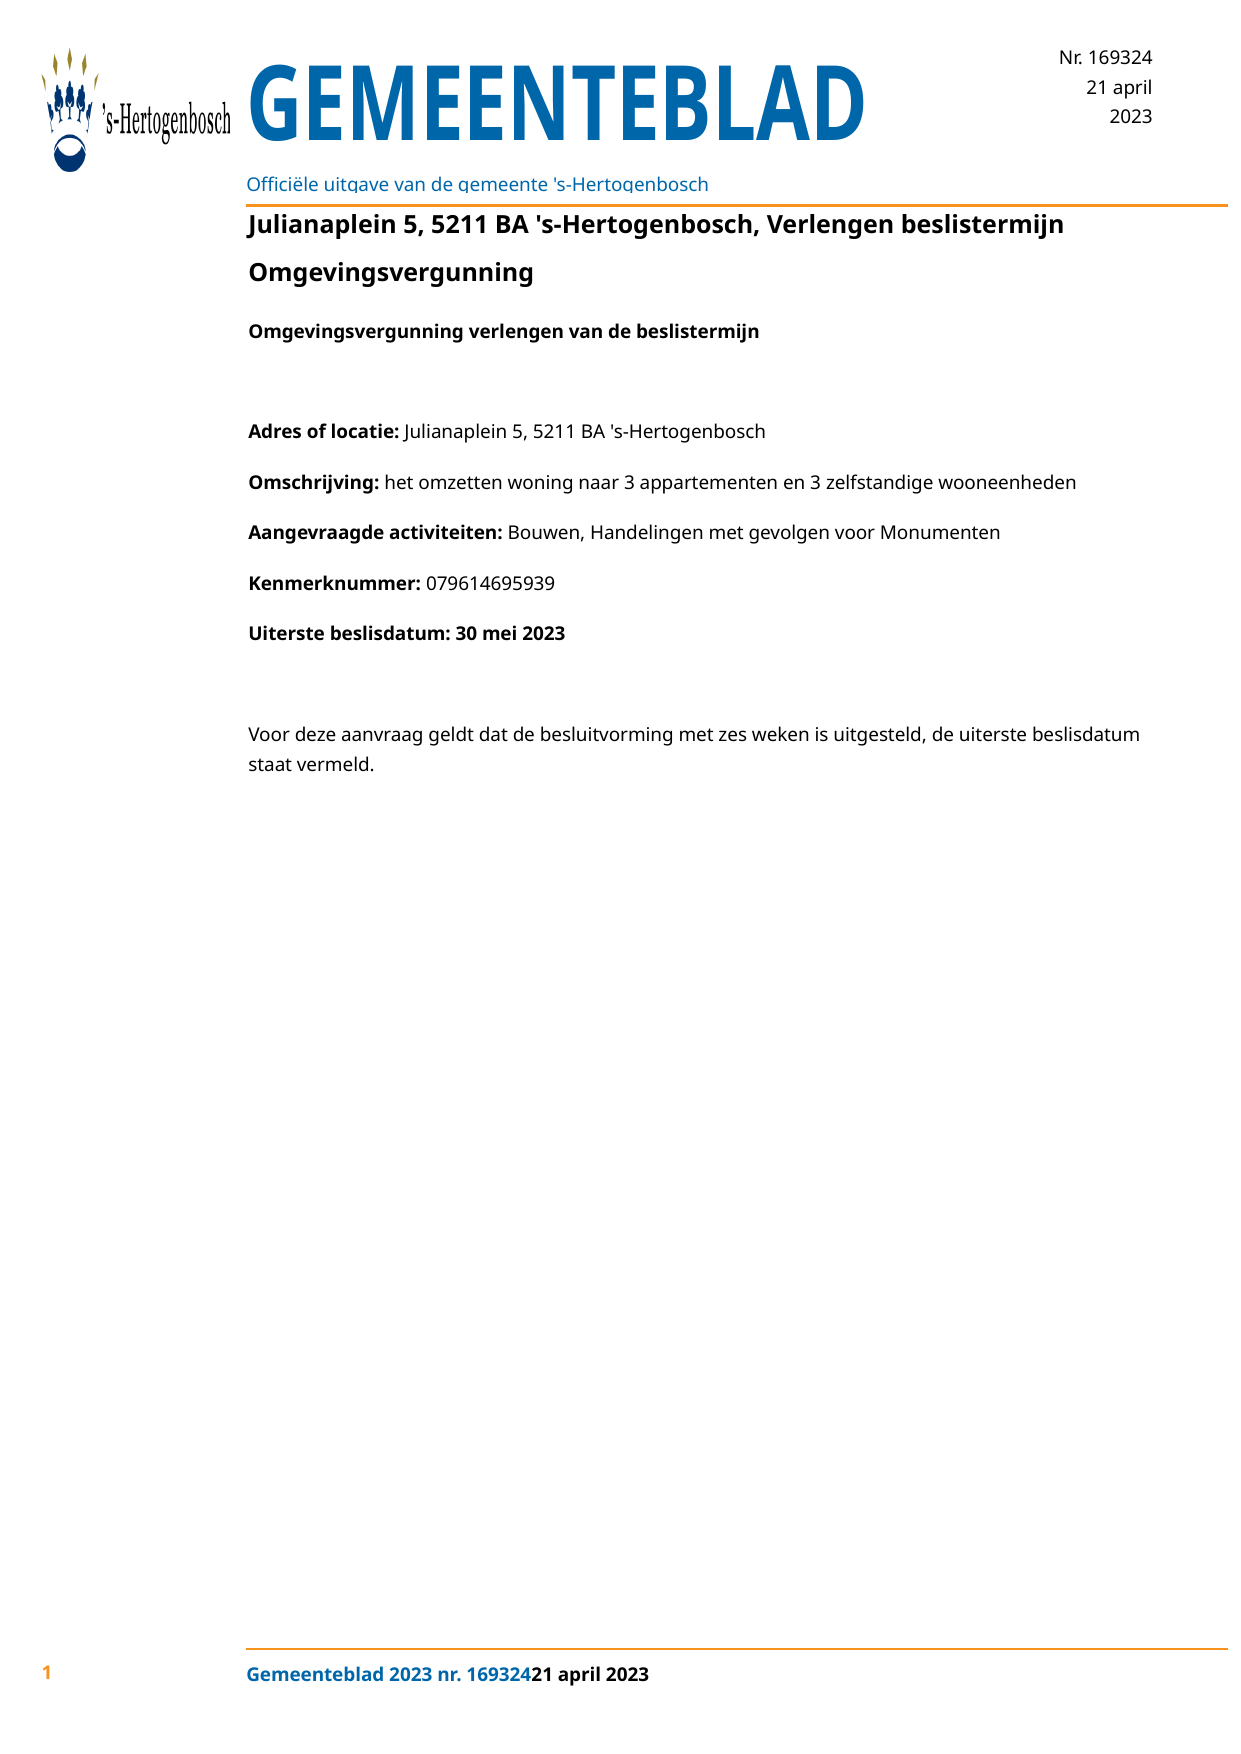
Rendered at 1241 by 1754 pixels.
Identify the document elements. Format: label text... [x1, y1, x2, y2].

picture [41, 47, 231, 172]
text Omgevingsvergunning verlengen van de beslistermijn [248, 318, 1152, 344]
text Voor deze aanvraag geldt dat de besluitvorming met zes weken is uitgesteld, de uiterste beslisdatum staat vermeld. [248, 721, 1152, 777]
text Julianaplein 5, 5211 BA 's-Hertogenbosch, Verlengen beslistermijn Omgevingsvergunning [248, 207, 1152, 288]
text Uiterste beslisdatum: 30 mei 2023 [248, 620, 1152, 646]
text Aangevraagde activiteiten: Bouwen, Handelingen met gevolgen voor Monumenten [248, 519, 1152, 545]
text Omschrijving: het omzetten woning naar 3 appartementen en 3 zelfstandige wooneenheden [248, 469, 1152, 495]
text Kenmerknummer: 079614695939 [248, 570, 1152, 596]
text Adres of locatie: Julianaplein 5, 5211 BA 's-Hertogenbosch [248, 419, 1152, 444]
